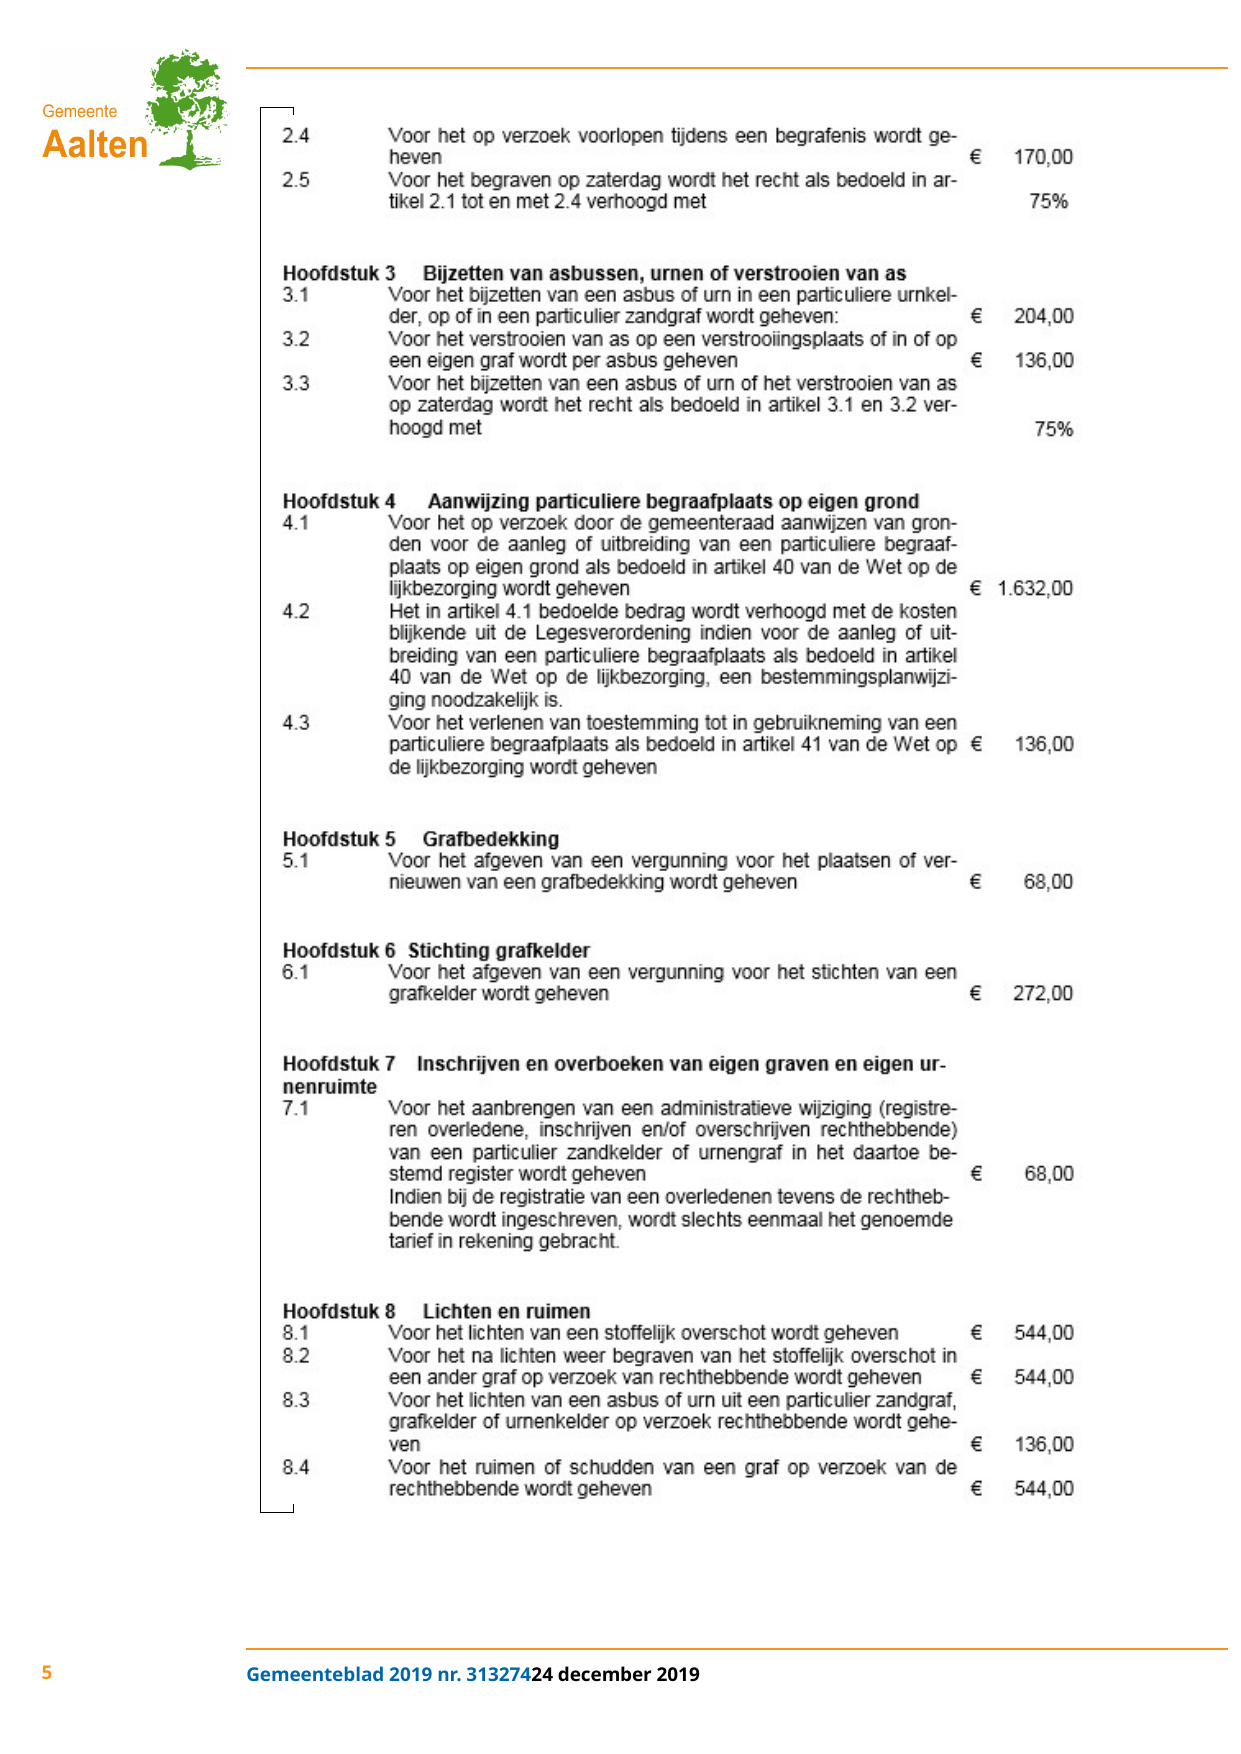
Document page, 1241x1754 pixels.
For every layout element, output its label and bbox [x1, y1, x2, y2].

picture [41, 47, 231, 172]
picture [268, 115, 1087, 1504]
